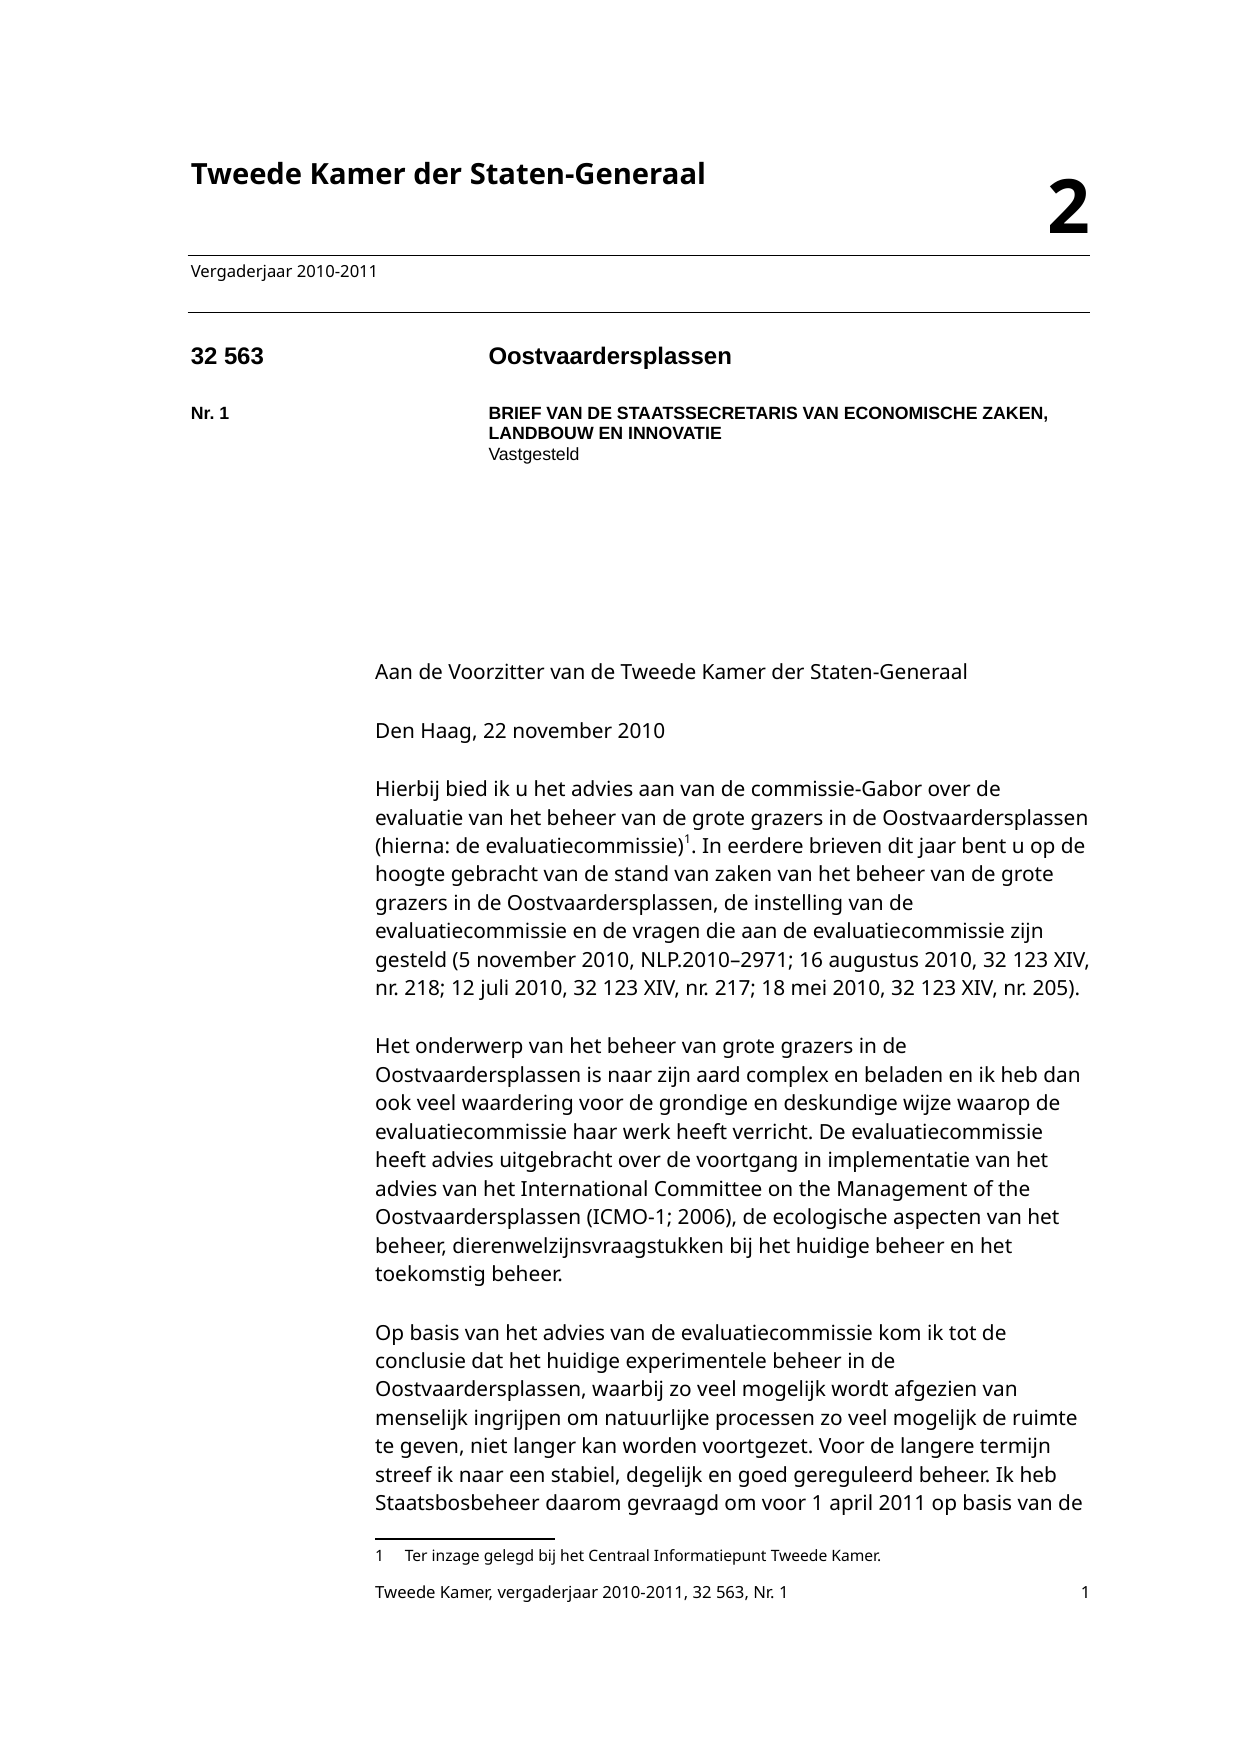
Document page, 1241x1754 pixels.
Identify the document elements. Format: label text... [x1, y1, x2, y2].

table_cell Oostvaardersplassen [485, 339, 1090, 399]
table_cell [188, 313, 485, 339]
text Het onderwerp van het beheer van grote grazers in de Oostvaardersplassen is naar zijn aard complex en beladen en ik heb dan ook veel waardering voor de grondige en deskundige wijze waarop de evaluatiecommissie haar werk heeft verricht. De evaluatiecommissie heeft advies uitgebracht over de voortgang in implementatie van het advies van het International Committee on the Management of the Oostvaardersplassen (ICMO-1; 2006), de ecologische aspecten van het beheer, dierenwelzijnsvraagstukken bij het huidige beheer en het toekomstig beheer. [375, 1032, 1090, 1288]
text Aan de Voorzitter van de Tweede Kamer der Staten-Generaal [375, 657, 1090, 686]
table_cell [485, 313, 1090, 339]
text Hierbij bied ik u het advies aan van de commissie-Gabor over de evaluatie van het beheer van de grote grazers in de Oostvaardersplassen (hierna: de evaluatiecommissie). In eerdere brieven dit jaar bent u op de hoogte gebracht van de stand van zaken van het beheer van de grote grazers in de Oostvaardersplassen, de instelling van de evaluatiecommissie en de vragen die aan de evaluatiecommissie zijn gesteld (5 november 2010, NLP.2010–2971; 16 augustus 2010, 32 123 XIV, nr. 218; 12 juli 2010, 32 123 XIV, nr. 217; 18 mei 2010, 32 123 XIV, nr. 205). [375, 774, 1090, 1002]
text Den Haag, 22 november 2010 [375, 716, 1090, 744]
table_cell [485, 256, 1090, 312]
table_cell Nr. 1 [188, 399, 485, 539]
table_cell Vergaderjaar 2010-2011 [188, 256, 485, 312]
table_cell 32 563 [188, 339, 485, 399]
table_header 2 [910, 150, 1090, 255]
text Ter inzage gelegd bij het Centraal Informatiepunt Tweede Kamer. [375, 1538, 1090, 1566]
table_cell BRIEF VAN DE STAATSSECRETARIS VAN ECONOMISCHE ZAKEN, LANDBOUW EN INNOVATIE Vastgesteld [485, 399, 1090, 539]
text Op basis van het advies van de evaluatiecommissie kom ik tot de conclusie dat het huidige experimentele beheer in de Oostvaardersplassen, waarbij zo veel mogelijk wordt afgezien van menselijk ingrijpen om natuurlijke processen zo veel mogelijk de ruimte te geven, niet langer kan worden voortgezet. Voor de langere termijn streef ik naar een stabiel, degelijk en goed gereguleerd beheer. Ik heb Staatsbosbeheer daarom gevraagd om voor 1 april 2011 op basis van de [375, 1318, 1090, 1517]
table_header Tweede Kamer der Staten-Generaal [188, 150, 909, 255]
